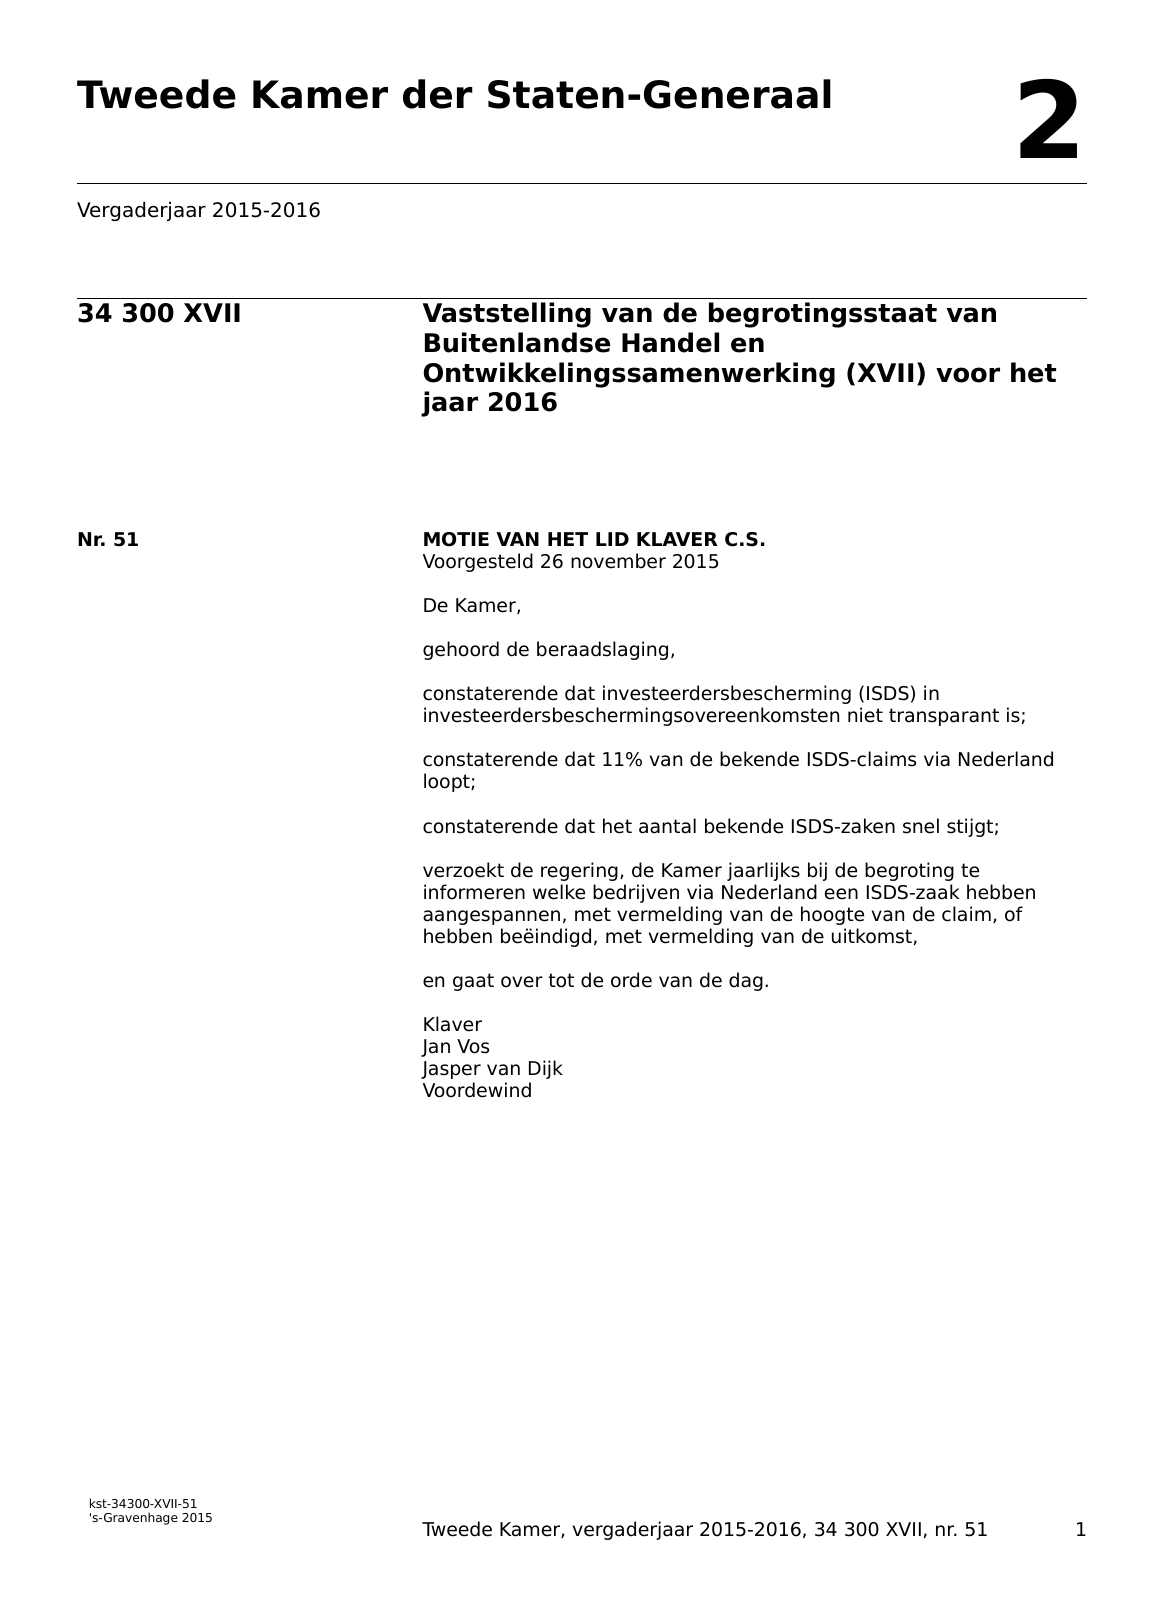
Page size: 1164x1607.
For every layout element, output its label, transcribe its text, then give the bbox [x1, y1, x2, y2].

text en gaat over tot de orde van de dag. [422, 970, 1087, 992]
text verzoekt de regering, de Kamer jaarlijks bij de begroting te informeren welke bedrijven via Nederland een ISDS-zaak hebben aangespannen, met vermelding van de hoogte van de claim, of hebben beëindigd, met vermelding van de uitkomst, [422, 860, 1087, 948]
table_cell Vergaderjaar 2015-2016 [77, 184, 1087, 298]
text constaterende dat 11% van de bekende ISDS-claims via Nederland loopt; [422, 749, 1087, 793]
subtitle 34 300 XVII Vaststelling van de begrotingsstaat van Buitenlandse Handel en Ontwikkelingssamenwerking (XVII) voor het jaar 2016 [77, 299, 1087, 418]
text kst-34300-XVII-51 [88, 1497, 323, 1511]
table_header Tweede Kamer der Staten-Generaal [77, 59, 886, 183]
text De Kamer, [422, 595, 1087, 617]
text Klaver [422, 1014, 1087, 1036]
subtitle Nr. 51 MOTIE VAN HET LID KLAVER C.S. [77, 529, 1087, 551]
text constaterende dat het aantal bekende ISDS-zaken snel stijgt; [422, 816, 1087, 837]
text constaterende dat investeerdersbescherming (ISDS) in investeerdersbeschermingsovereenkomsten niet transparant is; [422, 683, 1087, 727]
text Jan Vos [422, 1036, 1087, 1058]
text Voorgesteld 26 november 2015 [422, 551, 1087, 573]
table_header 2 [886, 59, 1087, 183]
text 's-Gravenhage 2015 [88, 1511, 323, 1525]
text Jasper van Dijk [422, 1058, 1087, 1080]
text Voordewind [422, 1080, 1087, 1102]
text gehoord de beraadslaging, [422, 639, 1087, 661]
